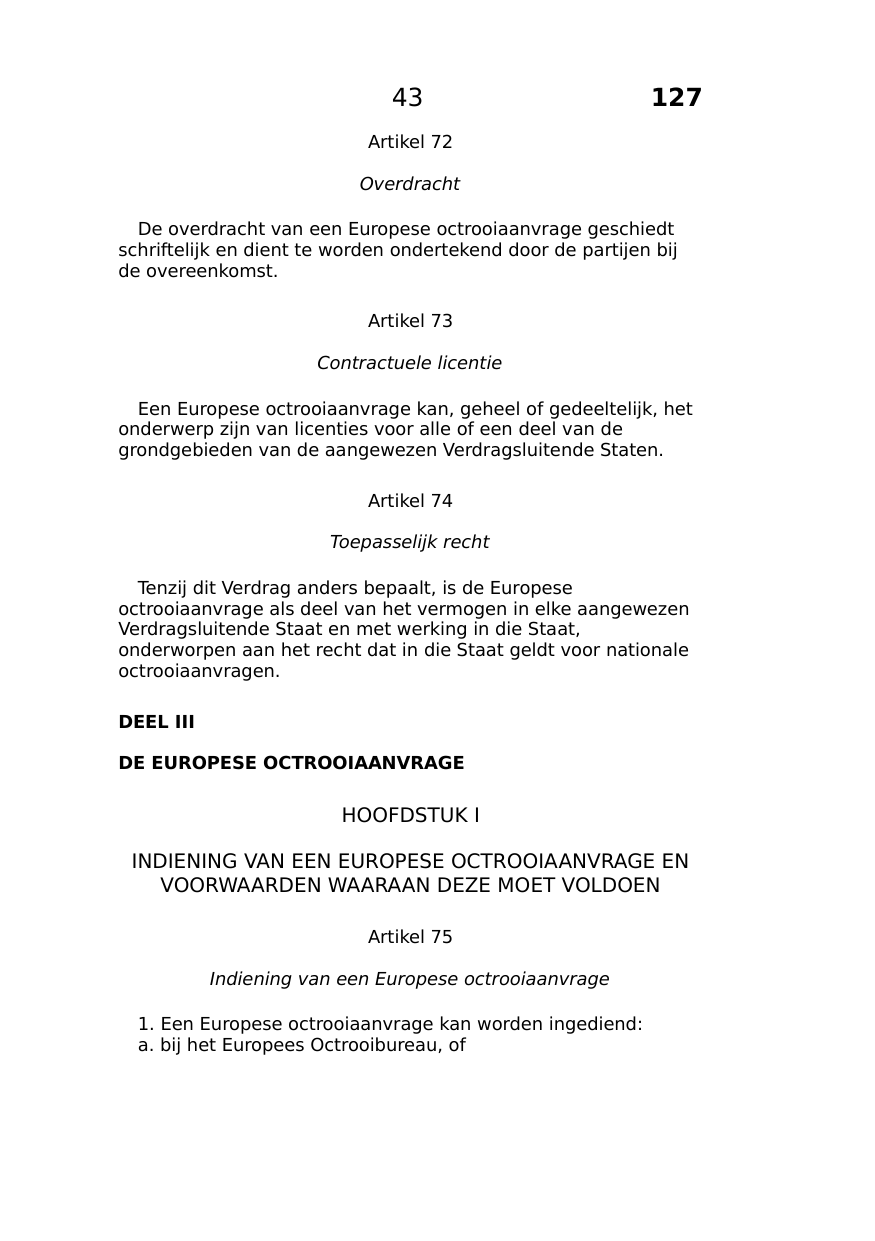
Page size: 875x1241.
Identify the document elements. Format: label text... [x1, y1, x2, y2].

text Een Europese octrooiaanvrage kan, geheel of gedeeltelijk, het onderwerp zijn van licenties voor alle of een deel van de grondgebieden van de aangewezen Verdragsluitende Staten. [118, 398, 703, 461]
subtitle Artikel 72 Overdracht [118, 132, 703, 194]
text Tenzij dit Verdrag anders bepaalt, is de Europese octrooiaanvrage als deel van het vermogen in elke aangewezen Verdragsluitende Staat en met werking in die Staat, onderworpen aan het recht dat in die Staat geldt voor nationale octrooiaanvragen. [118, 578, 703, 681]
subtitle DEEL III DE EUROPESE OCTROOIAANVRAGE [118, 711, 703, 774]
subtitle Artikel 75 Indiening van een Europese octrooiaanvrage [118, 927, 703, 989]
subtitle HOOFDSTUK I INDIENING VAN EEN EUROPESE OCTROOIAANVRAGE EN VOORWAARDEN WAARAAN DEZE MOET VOLDOEN [118, 804, 703, 897]
subtitle Artikel 73 Contractuele licentie [118, 311, 703, 373]
text 1. Een Europese octrooiaanvrage kan worden ingediend: [118, 1014, 703, 1035]
text De overdracht van een Europese octrooiaanvrage geschiedt schriftelijk en dient te worden ondertekend door de partijen bij de overeenkomst. [118, 219, 703, 281]
text a. bij het Europees Octrooibureau, of [118, 1035, 703, 1056]
subtitle Artikel 74 Toepasselijk recht [118, 491, 703, 553]
